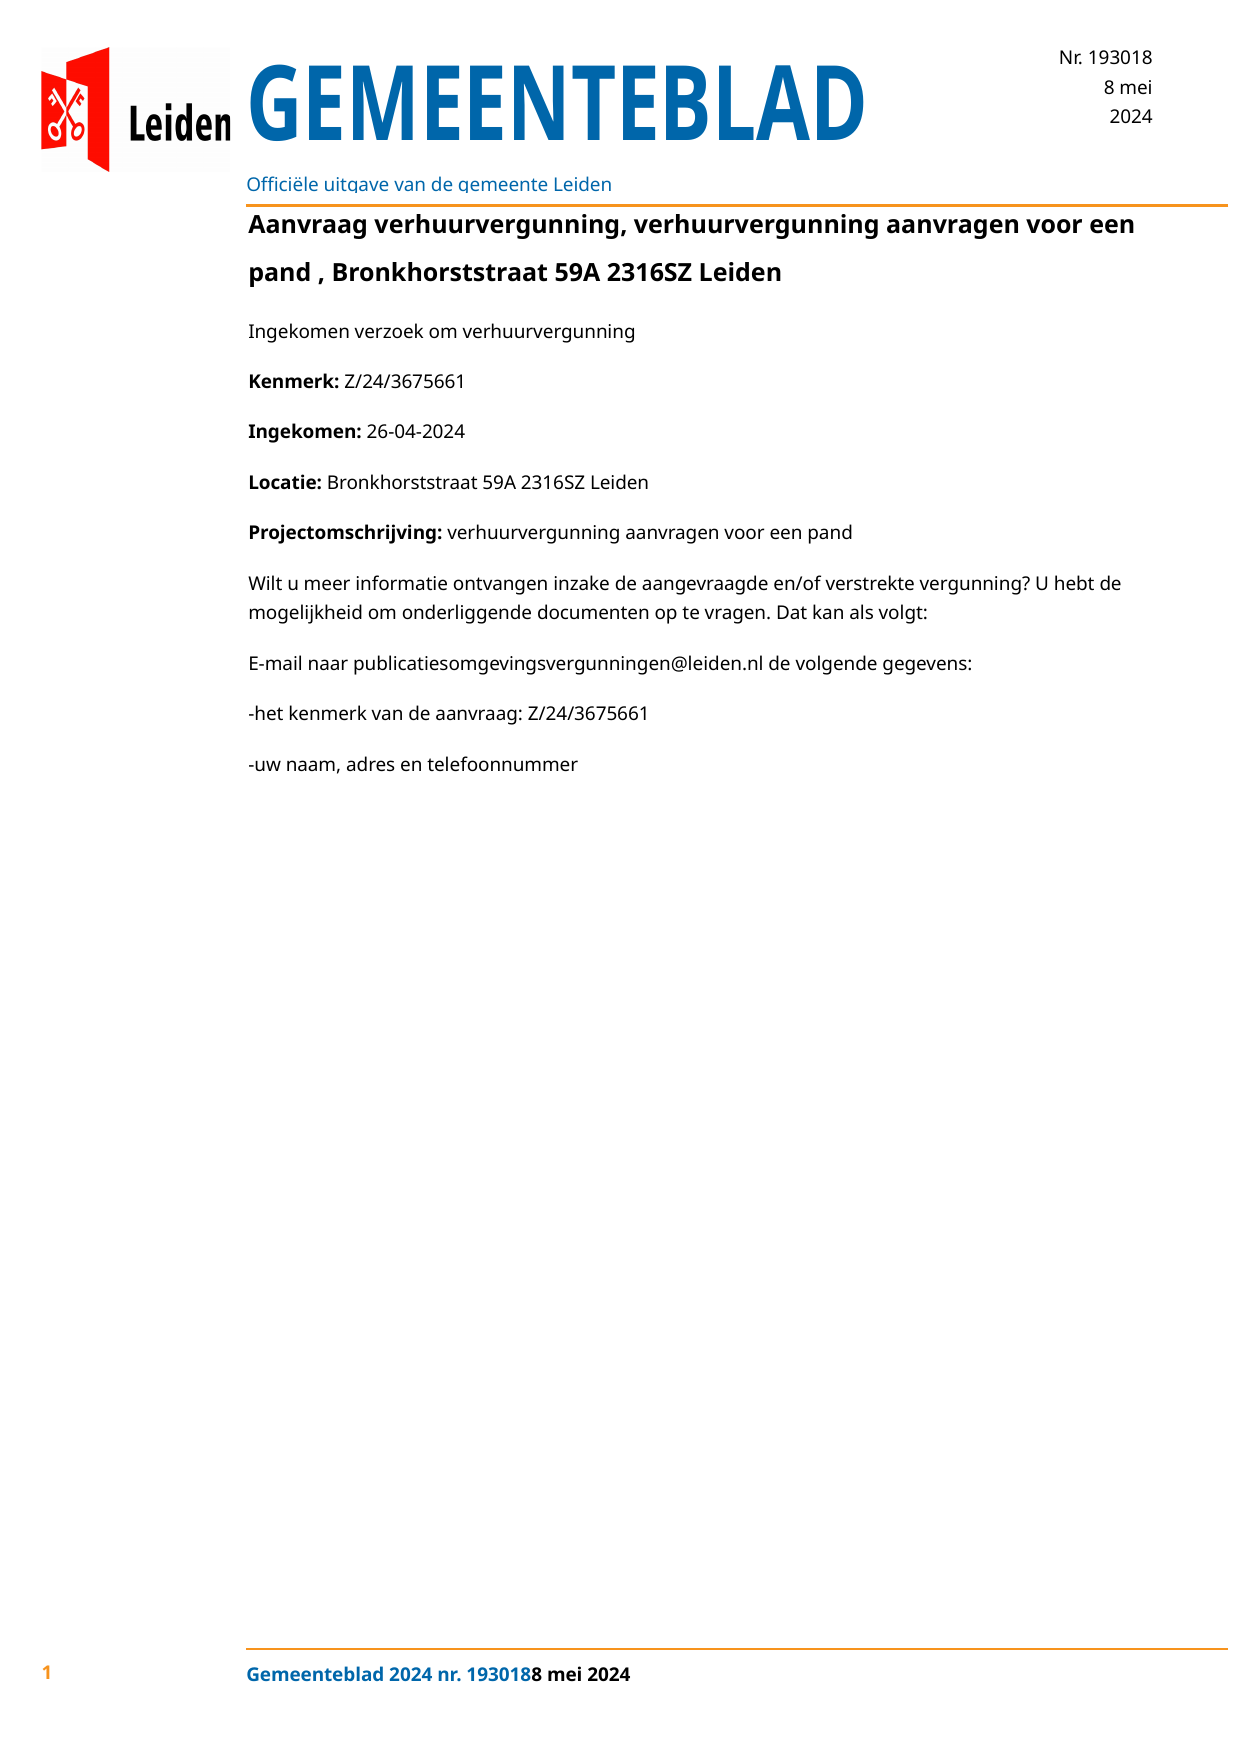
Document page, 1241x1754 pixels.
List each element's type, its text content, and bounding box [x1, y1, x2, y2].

picture [41, 47, 231, 172]
text E-mail naar publicatiesomgevingsvergunningen@leiden.nl de volgende gegevens: [248, 650, 1152, 676]
text Wilt u meer informatie ontvangen inzake de aangevraagde en/of verstrekte vergunning? U hebt de mogelijkheid om onderliggende documenten op te vragen. Dat kan als volgt: [248, 570, 1152, 625]
text -het kenmerk van de aanvraag: Z/24/3675661 [248, 700, 1152, 726]
text Ingekomen verzoek om verhuurvergunning [248, 318, 1152, 344]
text Ingekomen: 26-04-2024 [248, 419, 1152, 444]
text Projectomschrijving: verhuurvergunning aanvragen voor een pand [248, 519, 1152, 545]
text Locatie: Bronkhorststraat 59A 2316SZ Leiden [248, 469, 1152, 495]
text Aanvraag verhuurvergunning, verhuurvergunning aanvragen voor een pand , Bronkhorststraat 59A 2316SZ Leiden [248, 207, 1152, 288]
text Kenmerk: Z/24/3675661 [248, 368, 1152, 394]
text -uw naam, adres en telefoonnummer [248, 751, 1152, 777]
